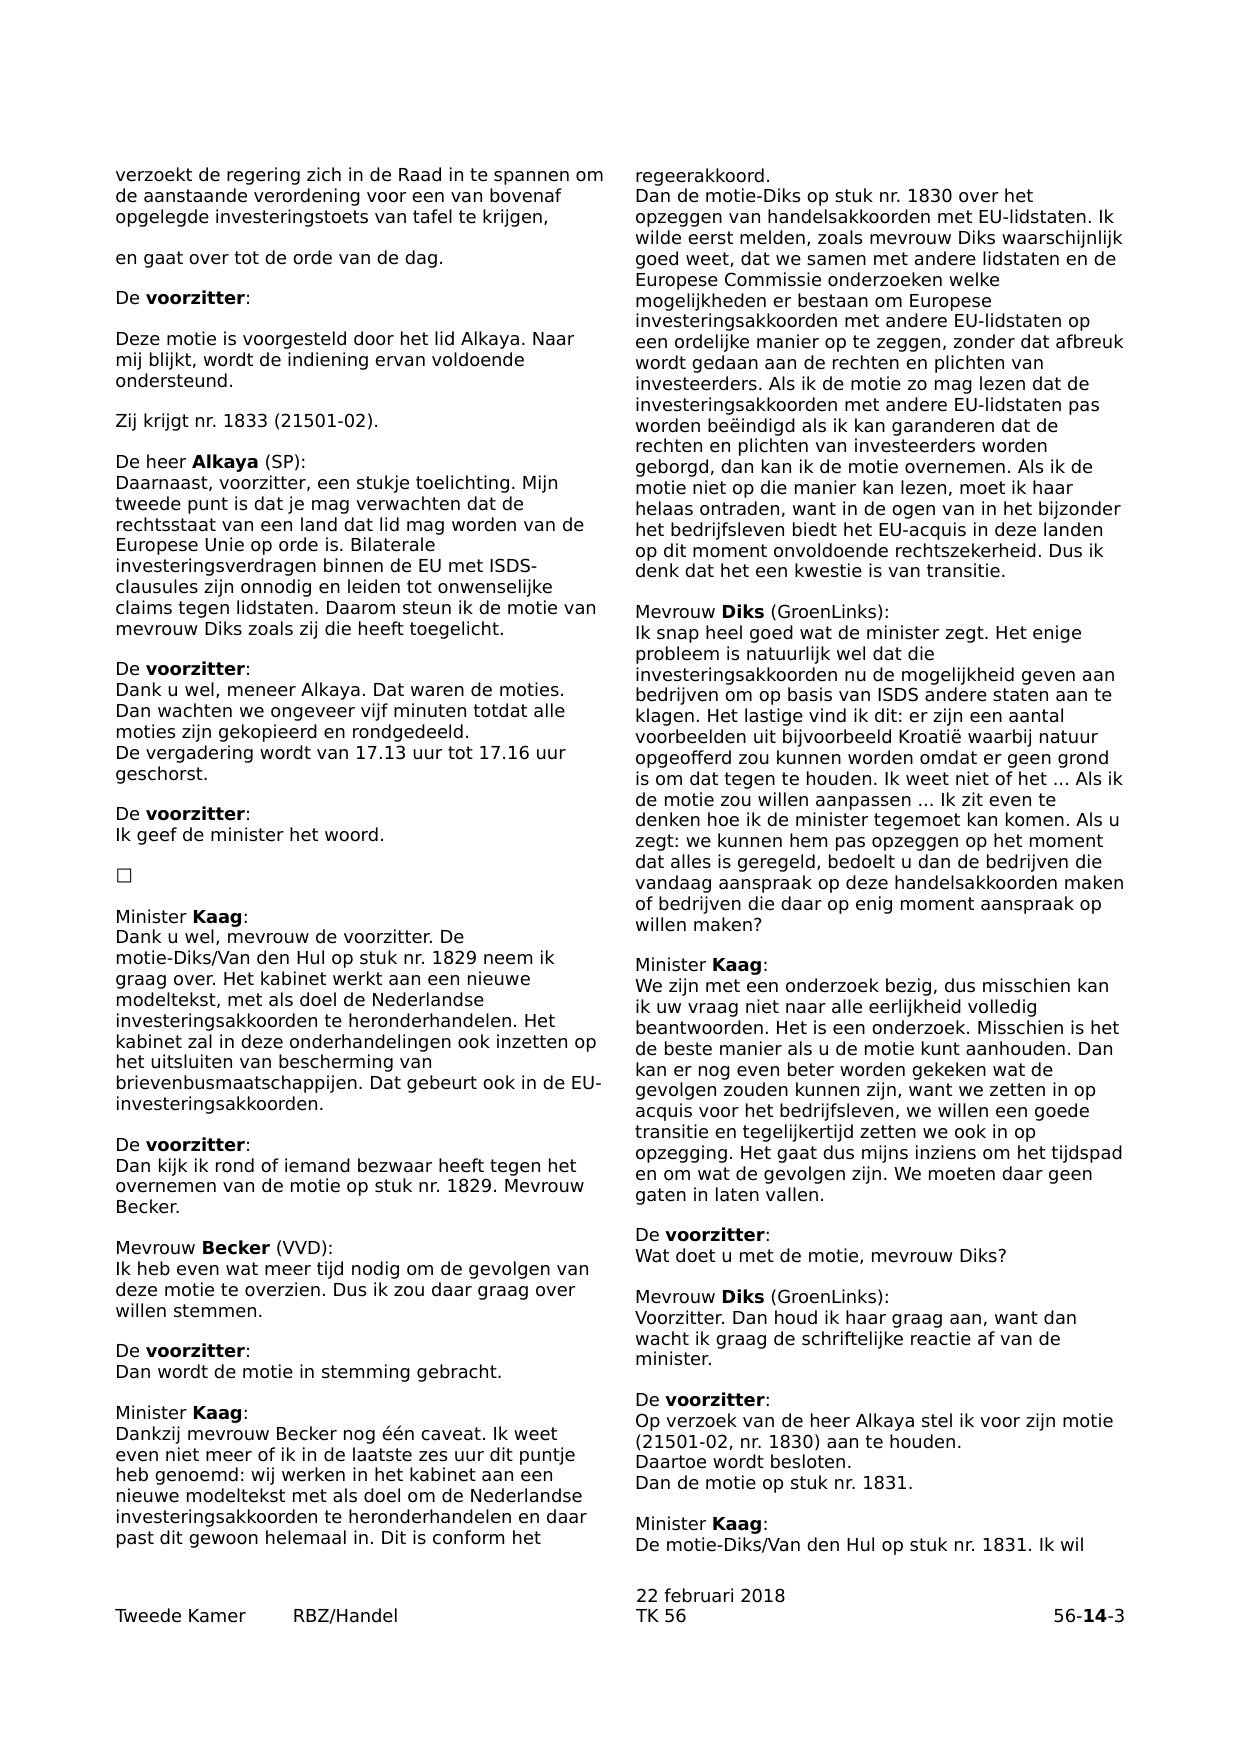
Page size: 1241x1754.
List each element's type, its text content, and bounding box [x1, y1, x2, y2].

text Op verzoek van de heer Alkaya stel ik voor zijn motie (21501-02, nr. 1830) aan te houden. [635, 1411, 1125, 1452]
text De motie-Diks/Van den Hul op stuk nr. 1831. Ik wil [635, 1535, 1125, 1556]
text en gaat over tot de orde van de dag. [115, 247, 605, 268]
text Daartoe wordt besloten. [635, 1452, 1125, 1473]
text De heer Alkaya (SP): [115, 452, 605, 473]
text Minister Kaag: [115, 1403, 605, 1423]
text Dank u wel, meneer Alkaya. Dat waren de moties. Dan wachten we ongeveer vijf minuten totdat alle moties zijn gekopieerd en rondgedeeld. [115, 680, 605, 742]
text Zij krijgt nr. 1833 (21501-02). [115, 411, 605, 432]
text De voorzitter: [115, 804, 605, 825]
text Minister Kaag: [635, 955, 1125, 976]
text De voorzitter: [115, 1135, 605, 1155]
text Mevrouw Becker (VVD): [115, 1238, 605, 1259]
text De vergadering wordt van 17.13 uur tot 17.16 uur geschorst. [115, 742, 605, 784]
text Minister Kaag: [115, 906, 605, 927]
text Daarnaast, voorzitter, een stukje toelichting. Mijn tweede punt is dat je mag verwachten dat de rechtsstaat van een land dat lid mag worden van de Europese Unie op orde is. Bilaterale investeringsverdragen binnen de EU met ISDS-clausules zijn onnodig en leiden tot onwenselijke claims tegen lidstaten. Daarom steun ik de motie van mevrouw Diks zoals zij die heeft toegelicht. [115, 473, 605, 639]
text De voorzitter: [635, 1390, 1125, 1411]
text Dan wordt de motie in stemming gebracht. [115, 1362, 605, 1383]
text Dan de motie-Diks op stuk nr. 1830 over het opzeggen van handelsakkoorden met EU-lidstaten. Ik wilde eerst melden, zoals mevrouw Diks waarschijnlijk goed weet, dat we samen met andere lidstaten en de Europese Commissie onderzoeken welke mogelijkheden er bestaan om Europese investeringsakkoorden met andere EU-lidstaten op een ordelijke manier op te zeggen, zonder dat afbreuk wordt gedaan aan de rechten en plichten van investeerders. Als ik de motie zo mag lezen dat de investeringsakkoorden met andere EU-lidstaten pas worden beëindigd als ik kan garanderen dat de rechten en plichten van investeerders worden geborgd, dan kan ik de motie overnemen. Als ik de motie niet op die manier kan lezen, moet ik haar helaas ontraden, want in de ogen van in het bijzonder het bedrijfsleven biedt het EU-acquis in deze landen op dit moment onvoldoende rechtszekerheid. Dus ik denk dat het een kwestie is van transitie. [635, 186, 1125, 582]
text Ik snap heel goed wat de minister zegt. Het enige probleem is natuurlijk wel dat die investeringsakkoorden nu de mogelijkheid geven aan bedrijven om op basis van ISDS andere staten aan te klagen. Het lastige vind ik dit: er zijn een aantal voorbeelden uit bijvoorbeeld Kroatië waarbij natuur opgeofferd zou kunnen worden omdat er geen grond is om dat tegen te houden. Ik weet niet of het ... Als ik de motie zou willen aanpassen ... Ik zit even te denken hoe ik de minister tegemoet kan komen. Als u zegt: we kunnen hem pas opzeggen op het moment dat alles is geregeld, bedoelt u dan de bedrijven die vandaag aanspraak op deze handelsakkoorden maken of bedrijven die daar op enig moment aanspraak op willen maken? [635, 623, 1125, 935]
text Wat doet u met de motie, mevrouw Diks? [635, 1246, 1125, 1267]
text regeerakkoord. [635, 165, 1125, 186]
text Dank u wel, mevrouw de voorzitter. De motie-Diks/Van den Hul op stuk nr. 1829 neem ik graag over. Het kabinet werkt aan een nieuwe modeltekst, met als doel de Nederlandse investeringsakkoorden te heronderhandelen. Het kabinet zal in deze onderhandelingen ook inzetten op het uitsluiten van bescherming van brievenbusmaatschappijen. Dat gebeurt ook in de EU-investeringsakkoorden. [115, 927, 605, 1115]
text Voorzitter. Dan houd ik haar graag aan, want dan wacht ik graag de schriftelijke reactie af van de minister. [635, 1307, 1125, 1370]
text Ik heb even wat meer tijd nodig om de gevolgen van deze motie te overzien. Dus ik zou daar graag over willen stemmen. [115, 1259, 605, 1321]
text Minister Kaag: [635, 1514, 1125, 1535]
text Mevrouw Diks (GroenLinks): [635, 1287, 1125, 1307]
text Dan kijk ik rond of iemand bezwaar heeft tegen het overnemen van de motie op stuk nr. 1829. Mevrouw Becker. [115, 1155, 605, 1218]
text Deze motie is voorgesteld door het lid Alkaya. Naar mij blijkt, wordt de indiening ervan voldoende ondersteund. [115, 329, 605, 391]
text We zijn met een onderzoek bezig, dus misschien kan ik uw vraag niet naar alle eerlijkheid volledig beantwoorden. Het is een onderzoek. Misschien is het de beste manier als u de motie kunt aanhouden. Dan kan er nog even beter worden gekeken wat de gevolgen zouden kunnen zijn, want we zetten in op acquis voor het bedrijfsleven, we willen een goede transitie en tegelijkertijd zetten we ook in op opzegging. Het gaat dus mijns inziens om het tijdspad en om wat de gevolgen zijn. We moeten daar geen gaten in laten vallen. [635, 976, 1125, 1205]
text Dankzij mevrouw Becker nog één caveat. Ik weet even niet meer of ik in de laatste zes uur dit puntje heb genoemd: wij werken in het kabinet aan een nieuwe modeltekst met als doel om de Nederlandse investeringsakkoorden te heronderhandelen en daar past dit gewoon helemaal in. Dit is conform het [115, 1423, 605, 1548]
text Ik geef de minister het woord. [115, 825, 605, 846]
text De voorzitter: [115, 1341, 605, 1362]
text De voorzitter: [115, 288, 605, 309]
text Dan de motie op stuk nr. 1831. [635, 1473, 1125, 1494]
text ⬜ [115, 866, 605, 886]
text Mevrouw Diks (GroenLinks): [635, 602, 1125, 623]
text verzoekt de regering zich in de Raad in te spannen om de aanstaande verordening voor een van bovenaf opgelegde investeringstoets van tafel te krijgen, [115, 165, 605, 227]
text De voorzitter: [115, 659, 605, 680]
text De voorzitter: [635, 1225, 1125, 1246]
